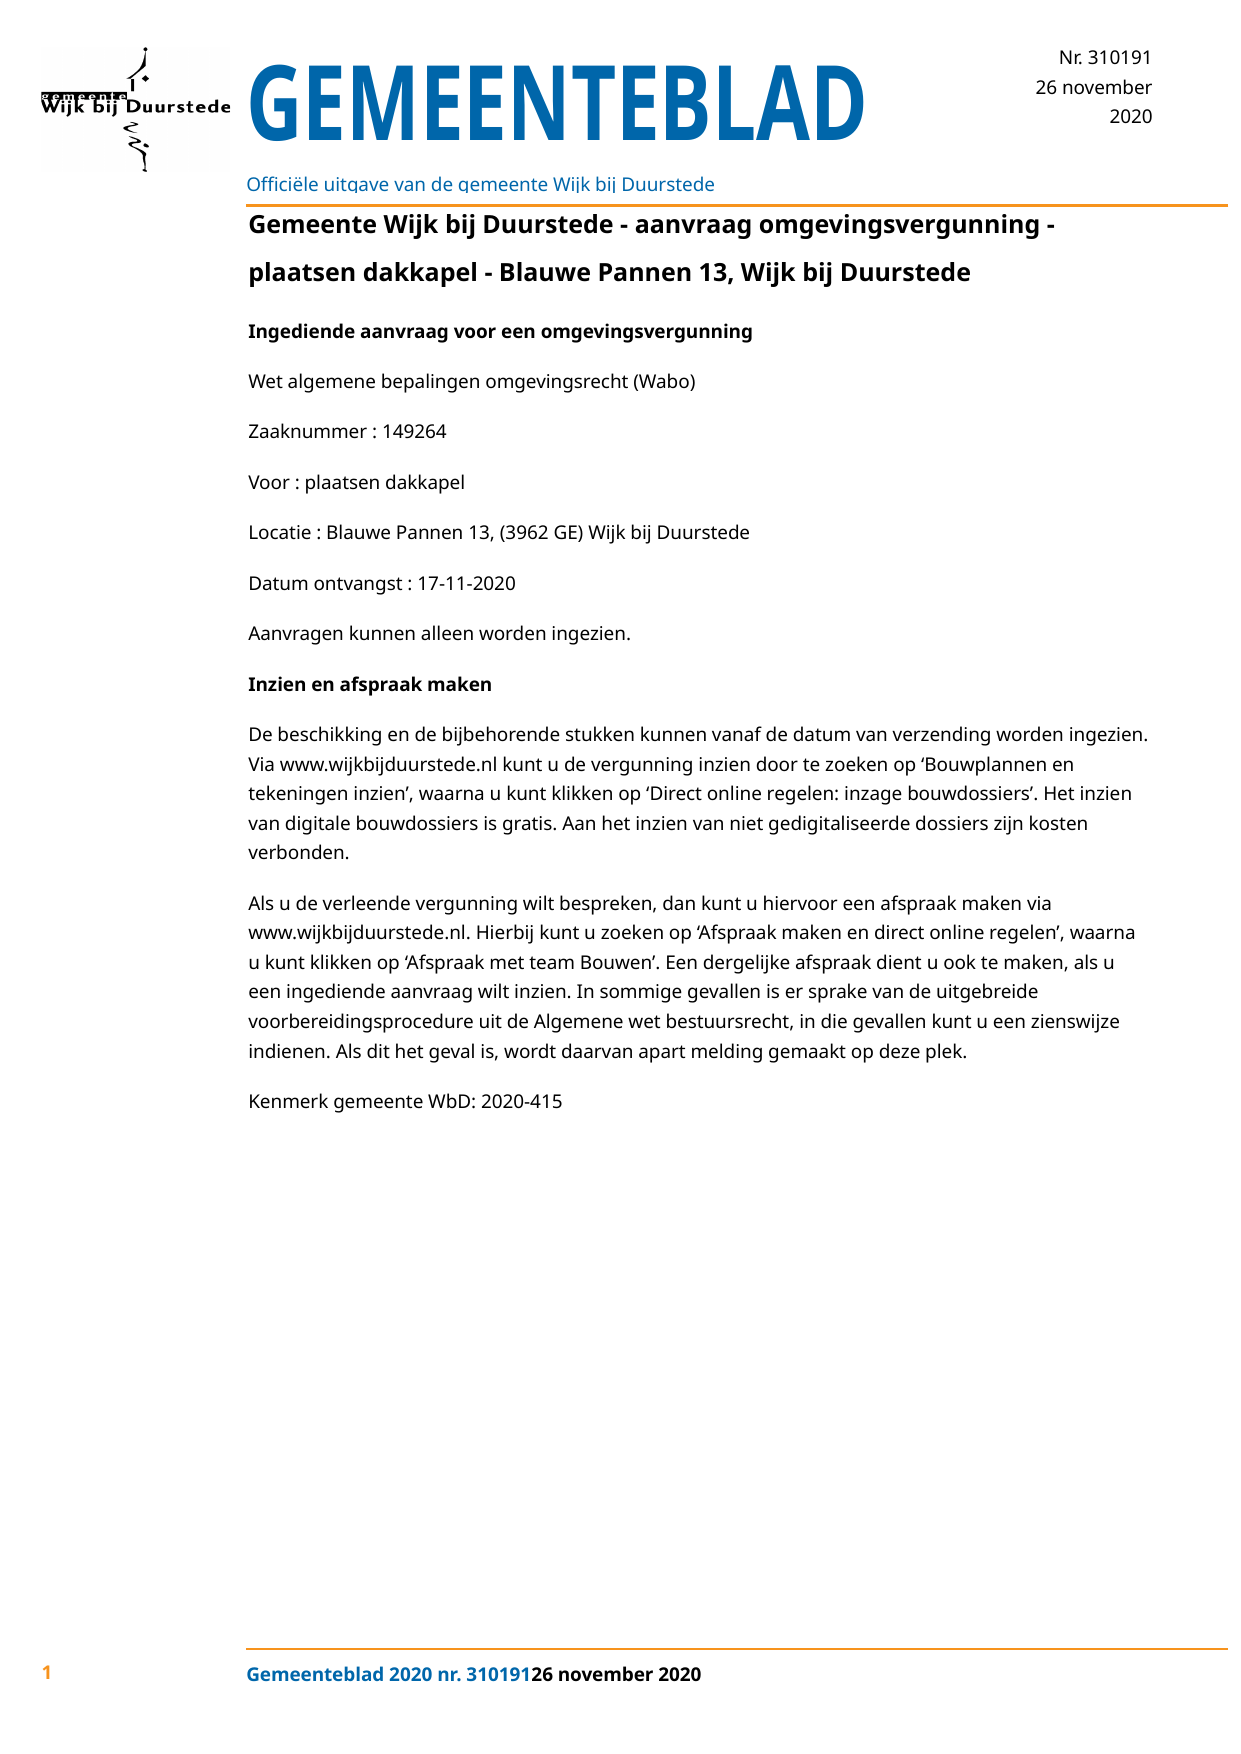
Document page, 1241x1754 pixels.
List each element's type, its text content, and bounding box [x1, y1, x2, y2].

text Voor : plaatsen dakkapel [248, 469, 1152, 495]
text Kenmerk gemeente WbD: 2020-415 [248, 1088, 1152, 1114]
text Locatie : Blauwe Pannen 13, (3962 GE) Wijk bij Duurstede [248, 519, 1152, 545]
text Aanvragen kunnen alleen worden ingezien. [248, 620, 1152, 646]
text Zaaknummer : 149264 [248, 419, 1152, 444]
picture [41, 47, 231, 172]
text Inzien en afspraak maken [248, 671, 1152, 697]
text Wet algemene bepalingen omgevingsrecht (Wabo) [248, 368, 1152, 394]
text Datum ontvangst : 17-11-2020 [248, 570, 1152, 596]
text Gemeente Wijk bij Duurstede - aanvraag omgevingsvergunning - plaatsen dakkapel - Blauwe Pannen 13, Wijk bij Duurstede [248, 207, 1152, 288]
text Als u de verleende vergunning wilt bespreken, dan kunt u hiervoor een afspraak maken via www.wijkbijduurstede.nl. Hierbij kunt u zoeken op ‘Afspraak maken en direct online regelen’, waarna u kunt klikken op ‘Afspraak met team Bouwen’. Een dergelijke afspraak dient u ook te maken, als u een ingediende aanvraag wilt inzien. In sommige gevallen is er sprake van de uitgebreide voorbereidingsprocedure uit de Algemene wet bestuursrecht, in die gevallen kunt u een zienswijze indienen. Als dit het geval is, wordt daarvan apart melding gemaakt op deze plek. [248, 890, 1152, 1064]
text Ingediende aanvraag voor een omgevingsvergunning [248, 318, 1152, 344]
text De beschikking en de bijbehorende stukken kunnen vanaf de datum van verzending worden ingezien. Via www.wijkbijduurstede.nl kunt u de vergunning inzien door te zoeken op ‘Bouwplannen en tekeningen inzien’, waarna u kunt klikken op ‘Direct online regelen: inzage bouwdossiers’. Het inzien van digitale bouwdossiers is gratis. Aan het inzien van niet gedigitaliseerde dossiers zijn kosten verbonden. [248, 721, 1152, 865]
